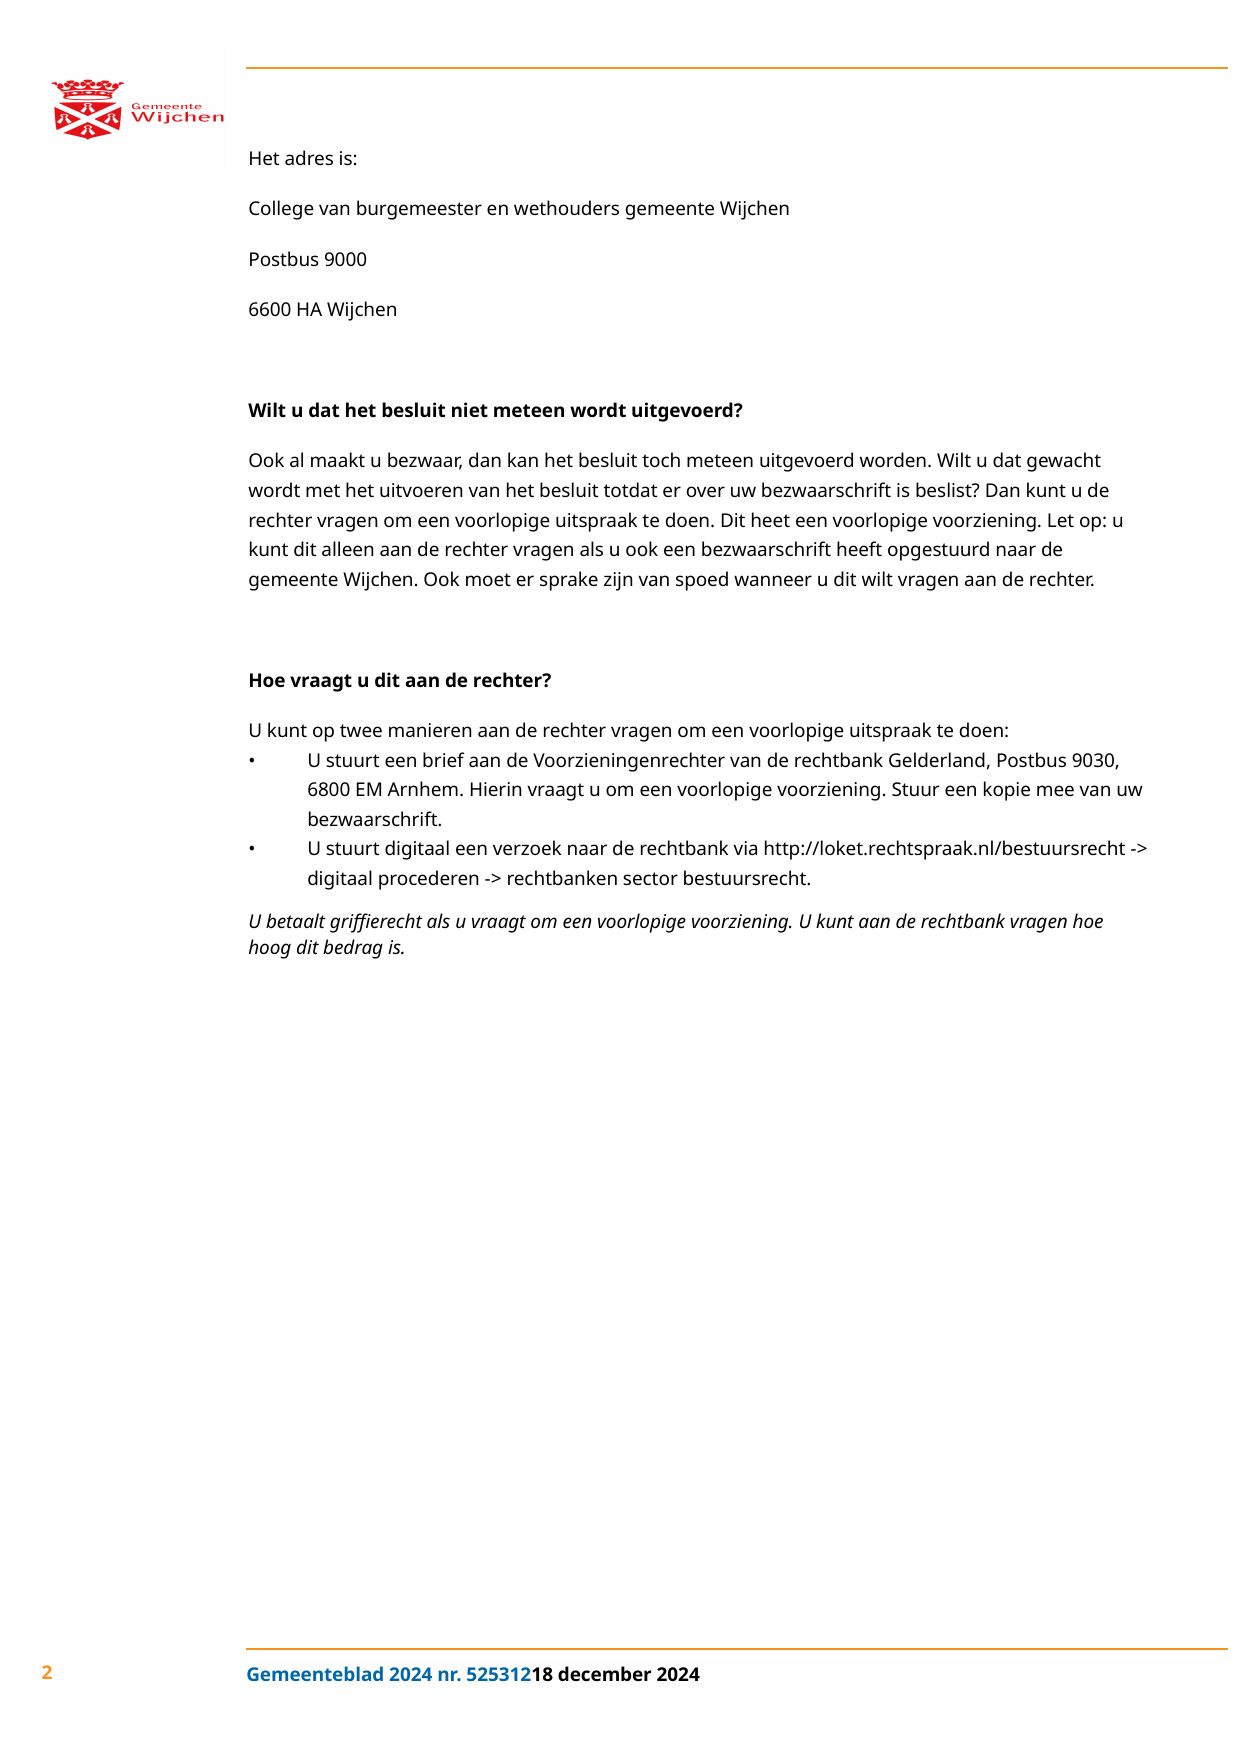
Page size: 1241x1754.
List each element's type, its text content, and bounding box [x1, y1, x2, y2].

text Postbus 9000 [248, 246, 1152, 272]
text 6600 HA Wijchen [248, 296, 1152, 322]
text Het adres is: [248, 145, 1152, 171]
text Wilt u dat het besluit niet meteen wordt uitgevoerd? [248, 397, 1152, 423]
picture [41, 47, 231, 172]
text U kunt op twee manieren aan de rechter vragen om een voorlopige uitspraak te doen: [248, 717, 1152, 743]
text U betaalt griffierecht als u vraagt om een voorlopige voorziening. U kunt aan de rechtbank vragen hoe hoog dit bedrag is. [248, 908, 1152, 960]
text Hoe vraagt u dit aan de rechter? [248, 667, 1152, 693]
list U stuurt een brief aan de Voorzieningenrechter van de rechtbank Gelderland, Postbus 9030, 6800 EM Arnhem. Hierin vraagt u om een voorlopige voorziening. Stuur een kopie mee van uw bezwaarschrift. [248, 747, 1152, 832]
text Ook al maakt u bezwaar, dan kan het besluit toch meteen uitgevoerd worden. Wilt u dat gewacht wordt met het uitvoeren van het besluit totdat er over uw bezwaarschrift is beslist? Dan kunt u de rechter vragen om een voorlopige uitspraak te doen. Dit heet een voorlopige voorziening. Let op: u kunt dit alleen aan de rechter vragen als u ook een bezwaarschrift heeft opgestuurd naar de gemeente Wijchen. Ook moet er sprake zijn van spoed wanneer u dit wilt vragen aan de rechter. [248, 448, 1152, 592]
text College van burgemeester en wethouders gemeente Wijchen [248, 196, 1152, 221]
list U stuurt digitaal een verzoek naar de rechtbank via http://loket.rechtspraak.nl/bestuursrecht -> digitaal procederen -> rechtbanken sector bestuursrecht. [248, 836, 1152, 891]
